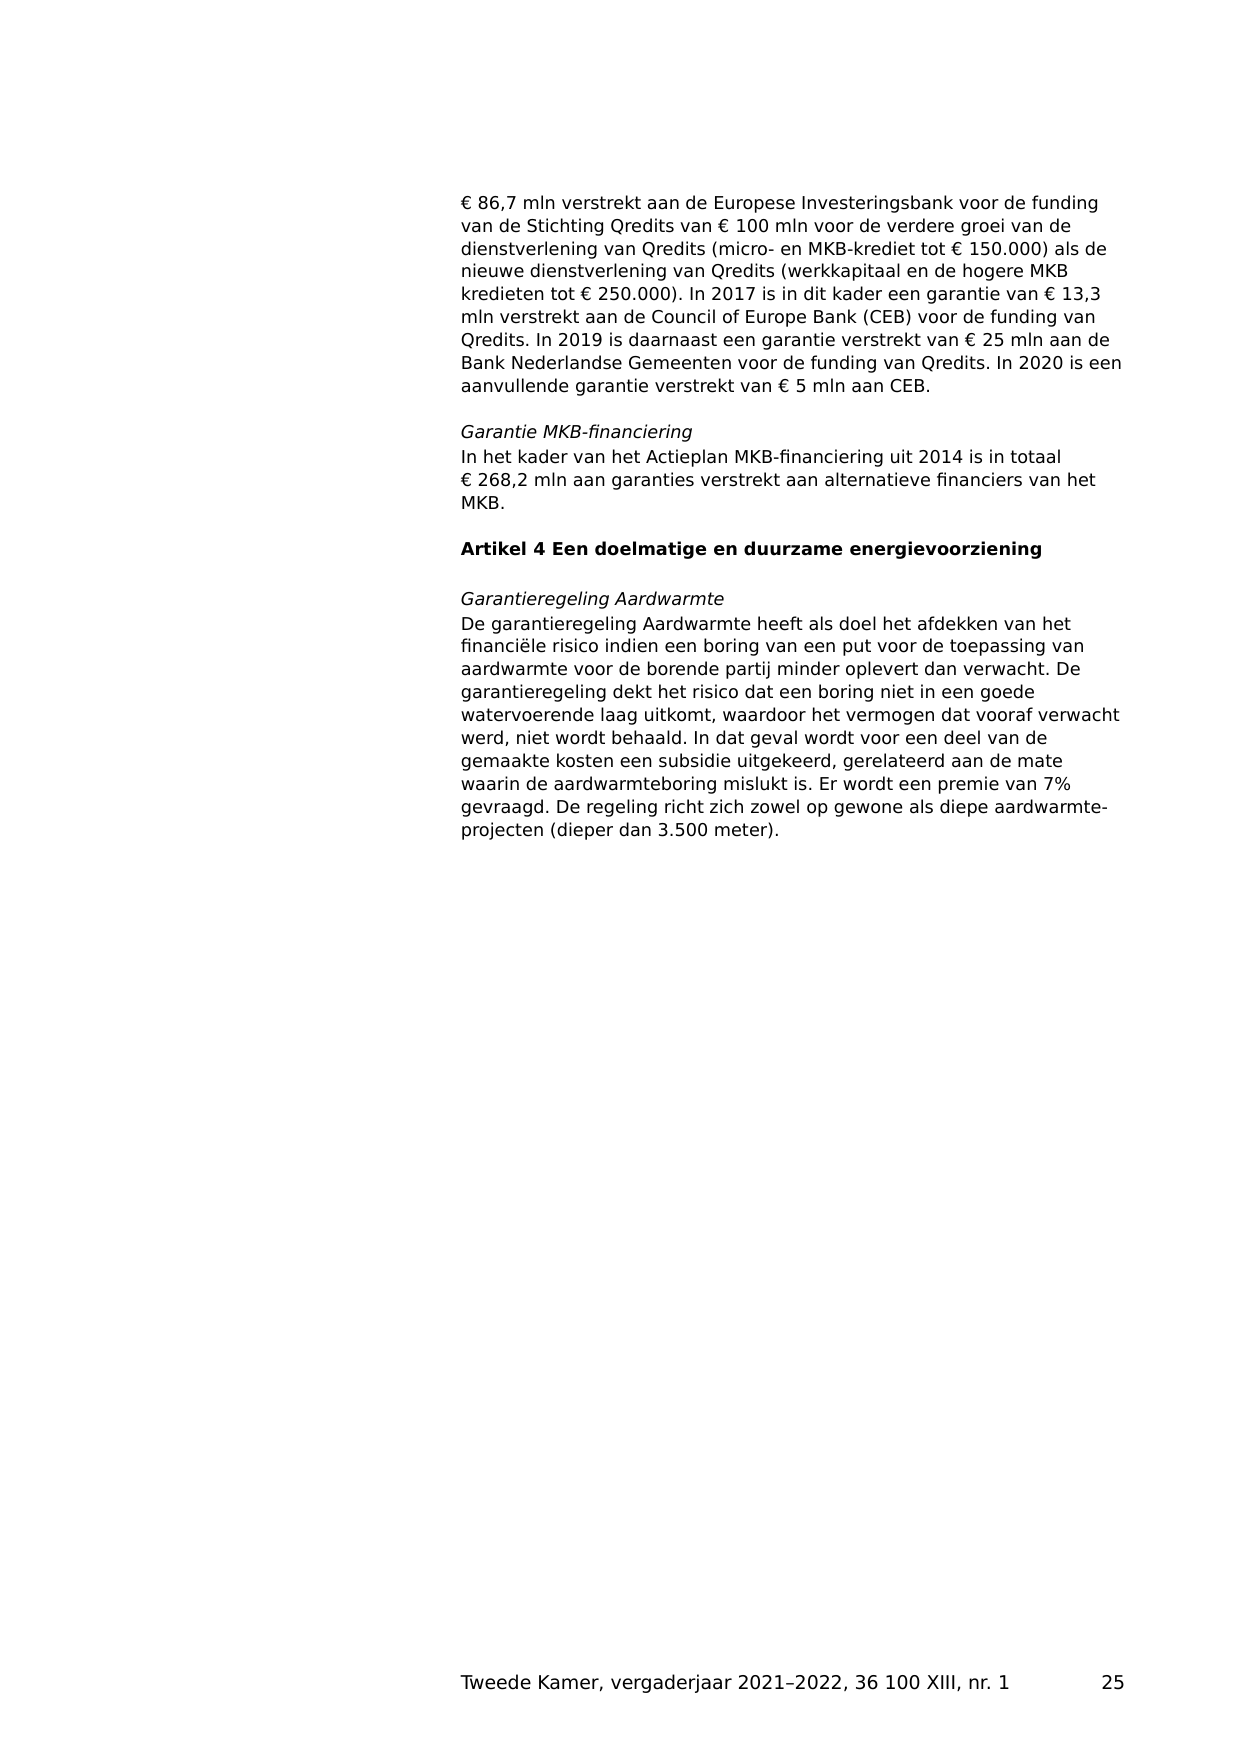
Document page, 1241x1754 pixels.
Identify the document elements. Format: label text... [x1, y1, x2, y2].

text De garantieregeling Aardwarmte heeft als doel het afdekken van het financiële risico indien een boring van een put voor de toepassing van aardwarmte voor de borende partij minder oplevert dan verwacht. De garantieregeling dekt het risico dat een boring niet in een goede watervoerende laag uitkomt, waardoor het vermogen dat vooraf verwacht werd, niet wordt behaald. In dat geval wordt voor een deel van de gemaakte kosten een subsidie uitgekeerd, gerelateerd aan de mate waarin de aardwarmteboring mislukt is. Er wordt een premie van 7% gevraagd. De regeling richt zich zowel op gewone als diepe aardwarmte-projecten (dieper dan 3.500 meter). [461, 612, 1125, 841]
text Garantieregeling Aardwarmte [461, 587, 1125, 609]
text In het kader van het Actieplan MKB-financiering uit 2014 is in totaal € 268,2 mln aan garanties verstrekt aan alternatieve financiers van het MKB. [461, 445, 1125, 514]
text € 86,7 mln verstrekt aan de Europese Investeringsbank voor de funding van de Stichting Qredits van € 100 mln voor de verdere groei van de dienstverlening van Qredits (micro- en MKB-krediet tot € 150.000) als de nieuwe dienstverlening van Qredits (werkkapitaal en de hogere MKB kredieten tot € 250.000). In 2017 is in dit kader een garantie van € 13,3 mln verstrekt aan de Council of Europe Bank (CEB) voor de funding van Qredits. In 2019 is daarnaast een garantie verstrekt van € 25 mln aan de Bank Nederlandse Gemeenten voor de funding van Qredits. In 2020 is een aanvullende garantie verstrekt van € 5 mln aan CEB. [461, 191, 1125, 397]
text Garantie MKB-financiering [461, 420, 1125, 443]
text Artikel 4 Een doelmatige en duurzame energievoorziening [461, 537, 1125, 559]
